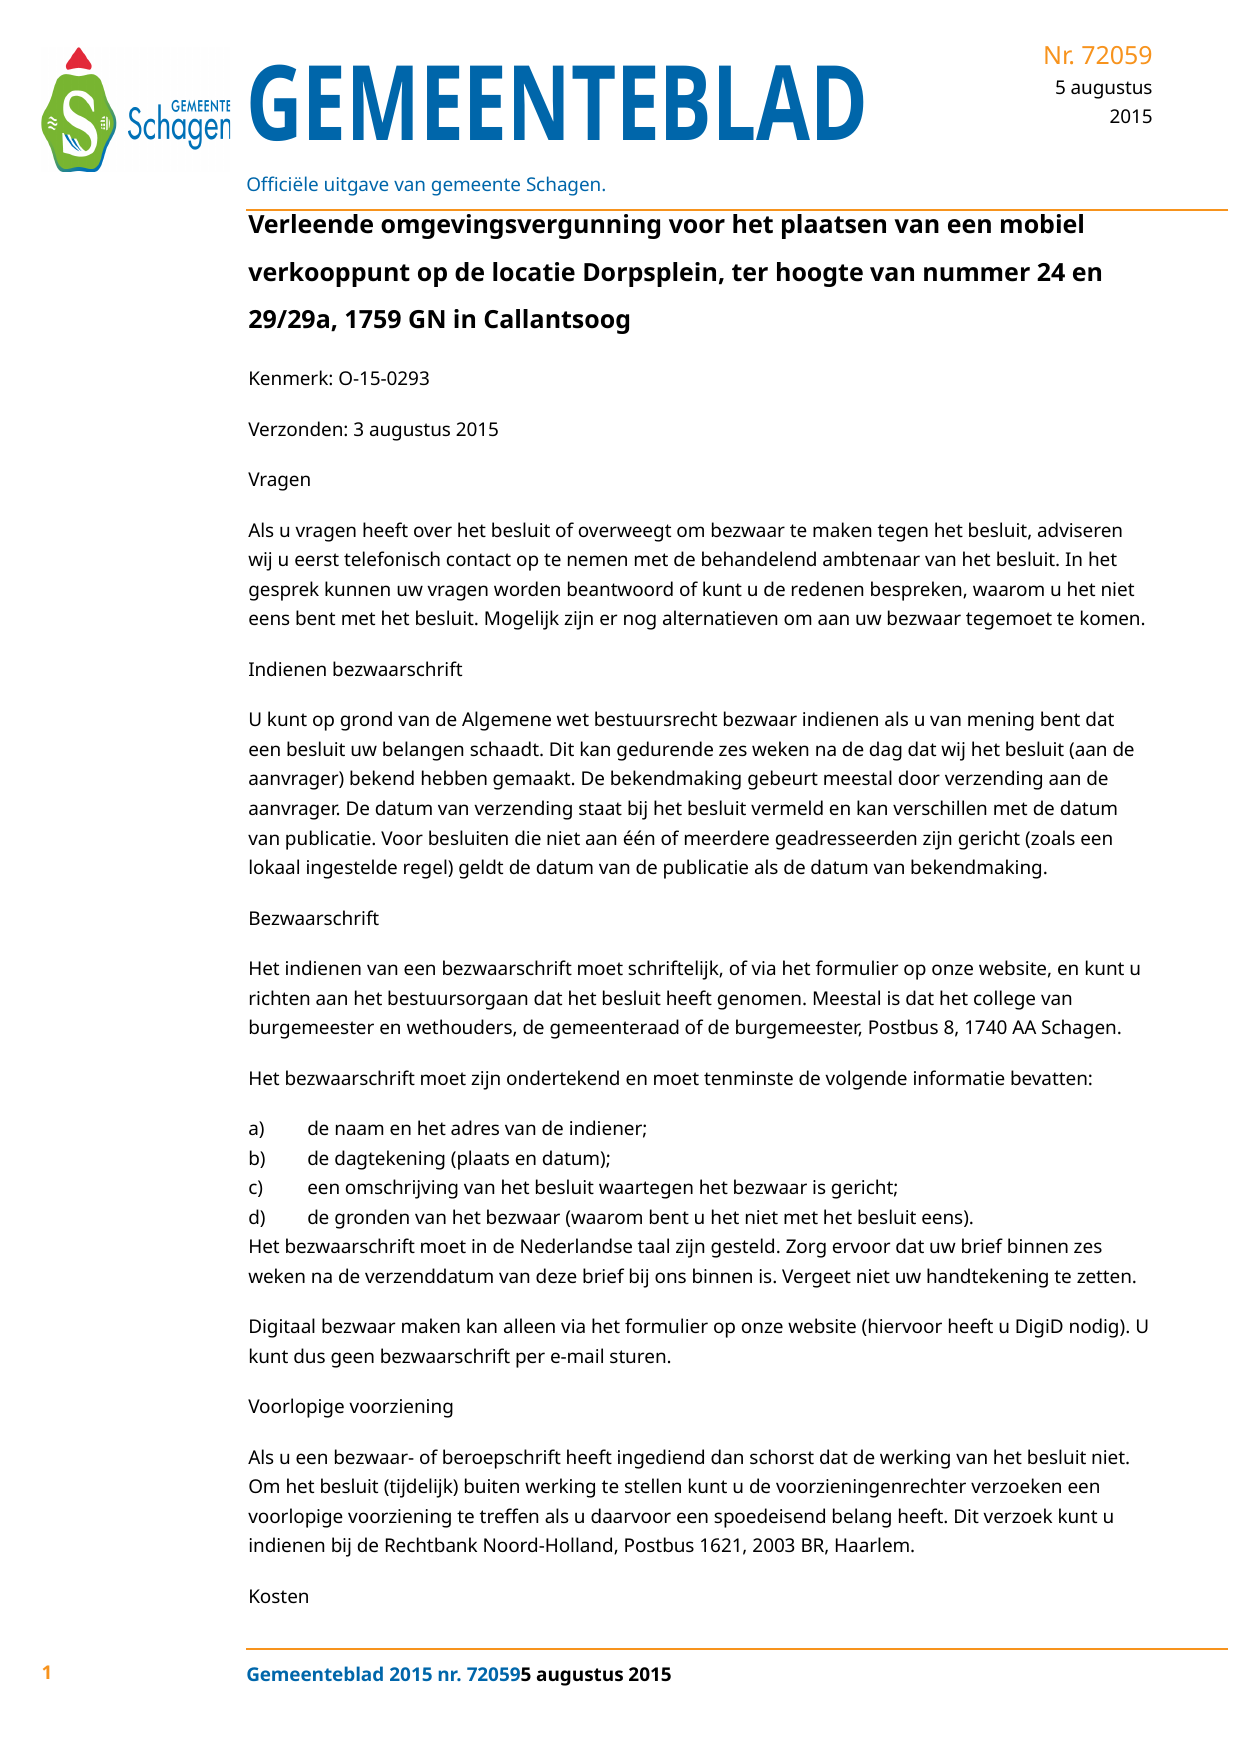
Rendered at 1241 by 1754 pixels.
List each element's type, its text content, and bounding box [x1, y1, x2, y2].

text Als u vragen heeft over het besluit of overweegt om bezwaar te maken tegen het besluit, adviseren wij u eerst telefonisch contact op te nemen met de behandelend ambtenaar van het besluit. In het gesprek kunnen uw vragen worden beantwoord of kunt u de redenen bespreken, waarom u het niet eens bent met het besluit. Mogelijk zijn er nog alternatieven om aan uw bezwaar tegemoet te komen. [248, 517, 1152, 631]
text Verzonden: 3 augustus 2015 [248, 416, 1152, 442]
text Voorlopige voorziening [248, 1393, 1152, 1419]
text U kunt op grond van de Algemene wet bestuursrecht bezwaar indienen als u van mening bent dat een besluit uw belangen schaadt. Dit kan gedurende zes weken na de dag dat wij het besluit (aan de aanvrager) bekend hebben gemaakt. De bekendmaking gebeurt meestal door verzending aan de aanvrager. De datum van verzending staat bij het besluit vermeld en kan verschillen met de datum van publicatie. Voor besluiten die niet aan één of meerdere geadresseerden zijn gericht (zoals een lokaal ingestelde regel) geldt de datum van de publicatie als de datum van bekendmaking. [248, 706, 1152, 880]
text Als u een bezwaar- of beroepschrift heeft ingediend dan schorst dat de werking van het besluit niet. Om het besluit (tijdelijk) buiten werking te stellen kunt u de voorzieningenrechter verzoeken een voorlopige voorziening te treffen als u daarvoor een spoedeisend belang heeft. Dit verzoek kunt u indienen bij de Rechtbank Noord-Holland, Postbus 1621, 2003 BR, Haarlem. [248, 1444, 1152, 1558]
text Het bezwaarschrift moet zijn ondertekend en moet tenminste de volgende informatie bevatten: [248, 1065, 1152, 1090]
list de gronden van het bezwaar (waarom bent u het niet met het besluit eens). [248, 1204, 1152, 1229]
list de naam en het adres van de indiener; [248, 1115, 1152, 1141]
text Indienen bezwaarschrift [248, 656, 1152, 682]
list een omschrijving van het besluit waartegen het bezwaar is gericht; [248, 1174, 1152, 1200]
text Kosten [248, 1583, 1152, 1609]
text Vragen [248, 466, 1152, 492]
text Verleende omgevingsvergunning voor het plaatsen van een mobiel verkooppunt op de locatie Dorpsplein, ter hoogte van nummer 24 en 29/29a, 1759 GN in Callantsoog [248, 211, 1152, 336]
text Het indienen van een bezwaarschrift moet schriftelijk, of via het formulier op onze website, en kunt u richten aan het bestuursorgaan dat het besluit heeft genomen. Meestal is dat het college van burgemeester en wethouders, de gemeenteraad of de burgemeester, Postbus 8, 1740 AA Schagen. [248, 955, 1152, 1040]
text Bezwaarschrift [248, 905, 1152, 930]
picture [41, 47, 231, 172]
text Kenmerk: O-15-0293 [248, 366, 1152, 391]
text Digitaal bezwaar maken kan alleen via het formulier op onze website (hiervoor heeft u DigiD nodig). U kunt dus geen bezwaarschrift per e-mail sturen. [248, 1313, 1152, 1369]
list de dagtekening (plaats en datum); [248, 1145, 1152, 1170]
text Het bezwaarschrift moet in de Nederlandse taal zijn gesteld. Zorg ervoor dat uw brief binnen zes weken na de verzenddatum van deze brief bij ons binnen is. Vergeet niet uw handtekening te zetten. [248, 1233, 1152, 1289]
